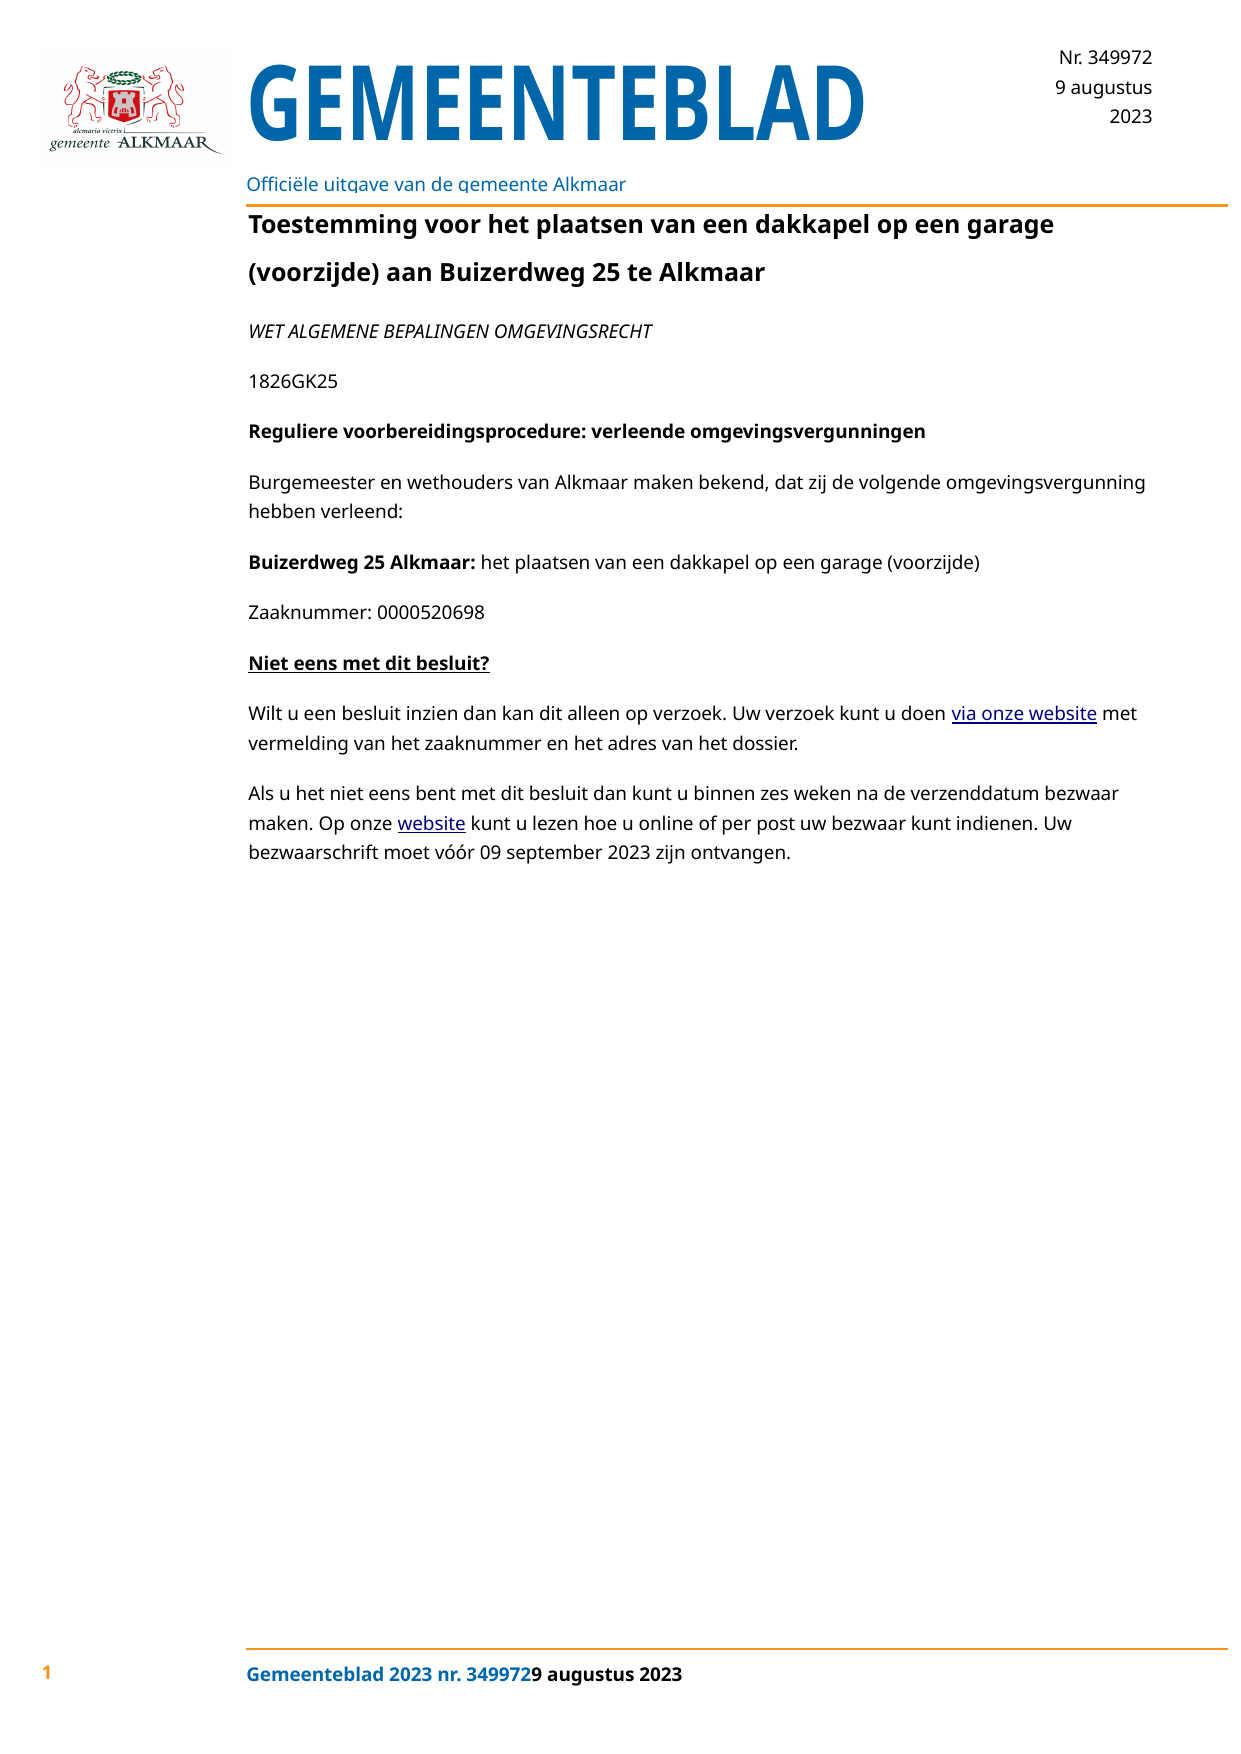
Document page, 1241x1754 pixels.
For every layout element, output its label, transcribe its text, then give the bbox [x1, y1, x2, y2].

text WET ALGEMENE BEPALINGEN OMGEVINGSRECHT [248, 318, 1152, 344]
text Toestemming voor het plaatsen van een dakkapel op een garage (voorzijde) aan Buizerdweg 25 te Alkmaar [248, 207, 1152, 288]
text Zaaknummer: 0000520698 [248, 599, 1152, 625]
text Buizerdweg 25 Alkmaar: het plaatsen van een dakkapel op een garage (voorzijde) [248, 549, 1152, 575]
text Burgemeester en wethouders van Alkmaar maken bekend, dat zij de volgende omgevingsvergunning hebben verleend: [248, 469, 1152, 524]
text Als u het niet eens bent met dit besluit dan kunt u binnen zes weken na de verzenddatum bezwaar maken. Op onze website kunt u lezen hoe u online of per post uw bezwaar kunt indienen. Uw bezwaarschrift moet vóór 09 september 2023 zijn ontvangen. [248, 780, 1152, 865]
text Niet eens met dit besluit? [248, 650, 1152, 676]
picture [41, 47, 231, 172]
text Wilt u een besluit inzien dan kan dit alleen op verzoek. Uw verzoek kunt u doen via onze website met vermelding van het zaaknummer en het adres van het dossier. [248, 700, 1152, 756]
text 1826GK25 [248, 368, 1152, 394]
text Reguliere voorbereidingsprocedure: verleende omgevingsvergunningen [248, 419, 1152, 444]
